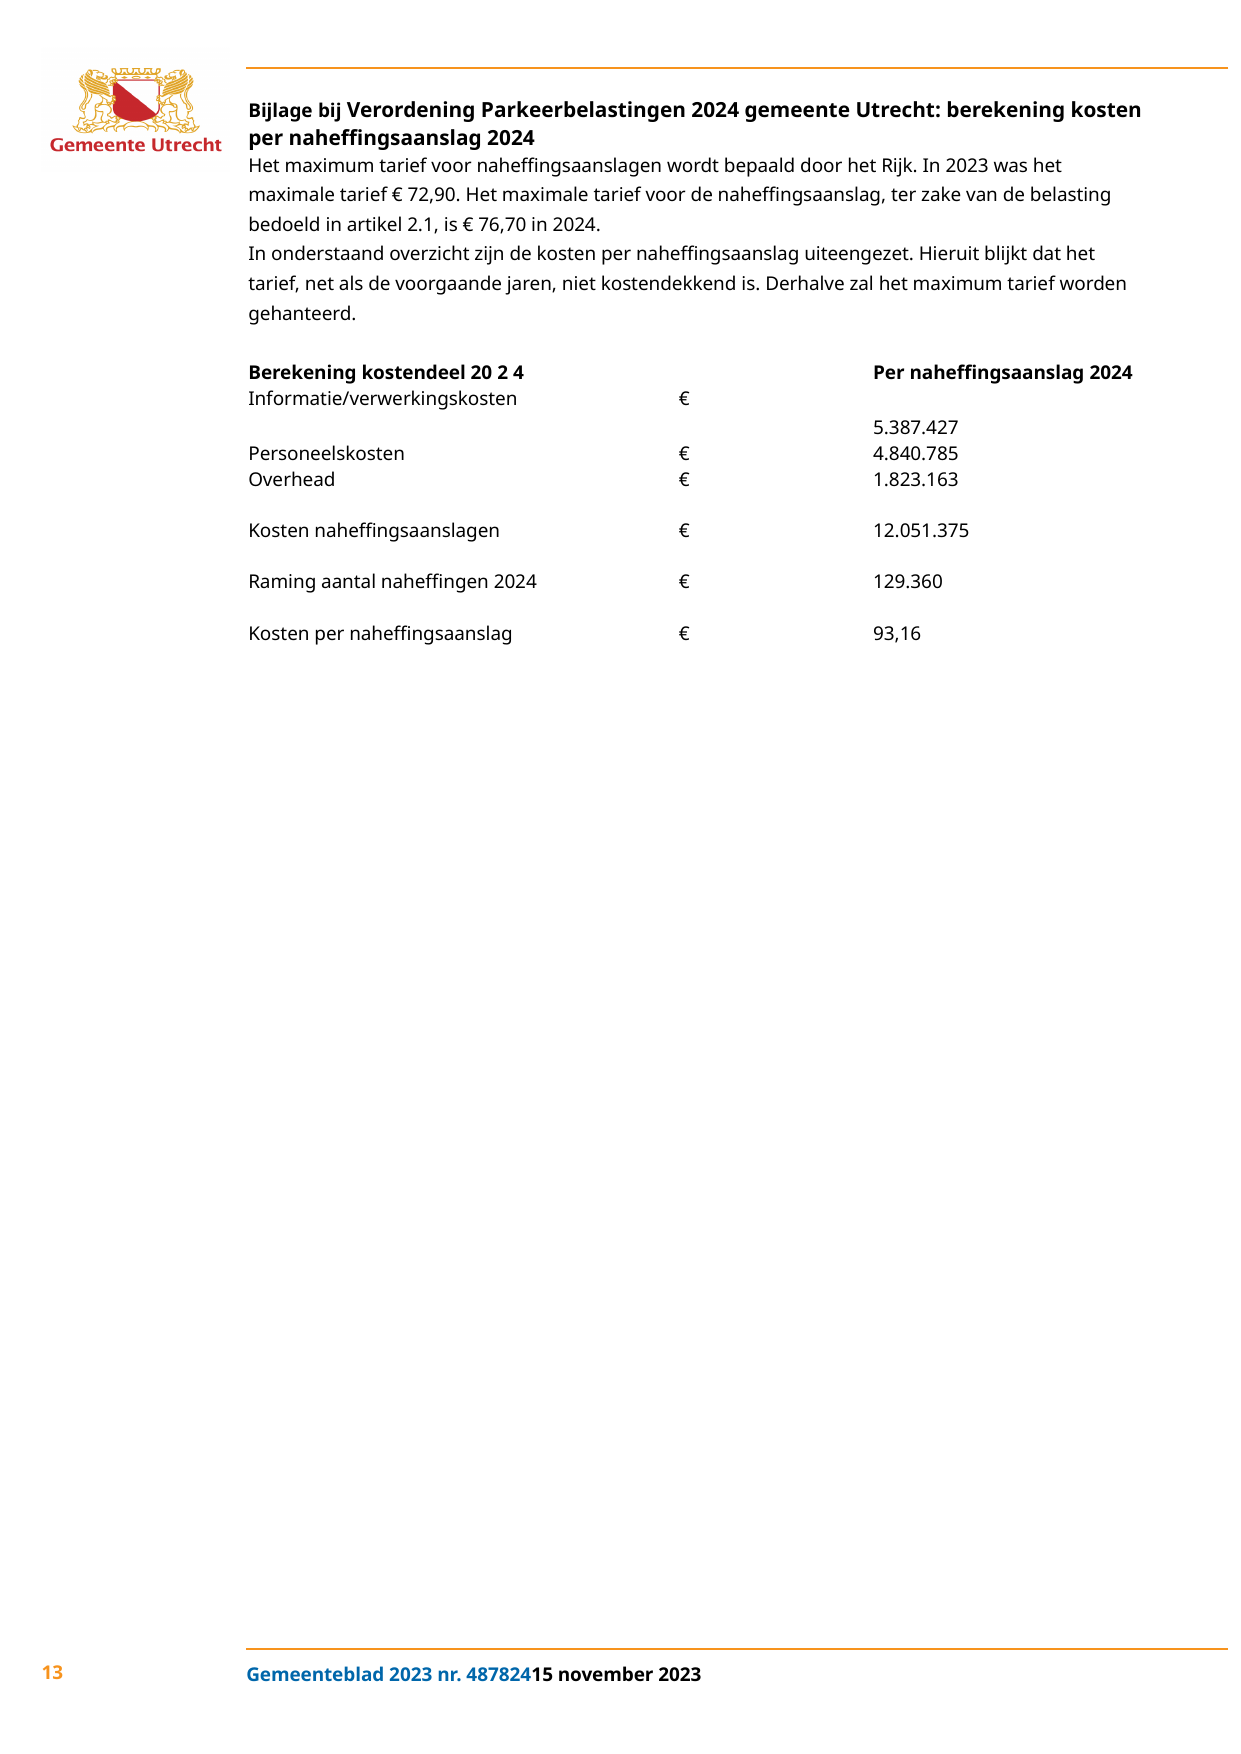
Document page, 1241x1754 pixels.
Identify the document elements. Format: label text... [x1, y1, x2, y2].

table_cell Overhead [248, 466, 679, 491]
table_cell [873, 491, 1152, 517]
table_cell [679, 543, 873, 569]
table_cell € [679, 440, 873, 466]
text In onderstaand overzicht zijn de kosten per naheffingsaanslag uiteengezet. Hieruit blijkt dat het tarief, net als de voorgaande jaren, niet kostendekkend is. Derhalve zal het maximum tarief worden gehanteerd. [248, 241, 1152, 325]
table_cell Informatie/verwerkingskosten [248, 385, 679, 440]
table_cell [873, 594, 1152, 620]
table_cell € [679, 569, 873, 594]
table_cell [248, 594, 679, 620]
table_cell [679, 594, 873, 620]
text Bijlage bij Verordening Parkeerbelastingen 2024 gemeente Utrecht: berekening kosten per naheffingsaanslag 2024 [248, 95, 1152, 152]
table_cell [248, 491, 679, 517]
table_header Per naheffingsaanslag 2024 [873, 359, 1152, 385]
table_cell € [679, 385, 873, 440]
table_cell 129.360 [873, 569, 1152, 594]
table_cell [679, 491, 873, 517]
table_cell 12.051.375 [873, 517, 1152, 543]
table_cell € [679, 517, 873, 543]
table_cell [248, 543, 679, 569]
table_header Berekening kostendeel 20 2 4 [248, 359, 679, 385]
table_cell [873, 543, 1152, 569]
table_cell 4.840.785 [873, 440, 1152, 466]
table_cell € [679, 466, 873, 491]
picture [41, 47, 231, 172]
table_header [679, 359, 873, 385]
table_cell Raming aantal naheffingen 2024 [248, 569, 679, 594]
table_cell 1.823.163 [873, 466, 1152, 491]
table_cell 5.387.427 [873, 385, 1152, 440]
table_cell 93,16 [873, 620, 1152, 646]
table_cell Personeelskosten [248, 440, 679, 466]
table_cell Kosten per naheffingsaanslag [248, 620, 679, 646]
table_cell Kosten naheffingsaanslagen [248, 517, 679, 543]
text Het maximum tarief voor naheffingsaanslagen wordt bepaald door het Rijk. In 2023 was het maximale tarief € 72,90. Het maximale tarief voor de naheffingsaanslag, ter zake van de belasting bedoeld in artikel 2.1, is € 76,70 in 2024. [248, 152, 1152, 237]
table_cell € [679, 620, 873, 646]
